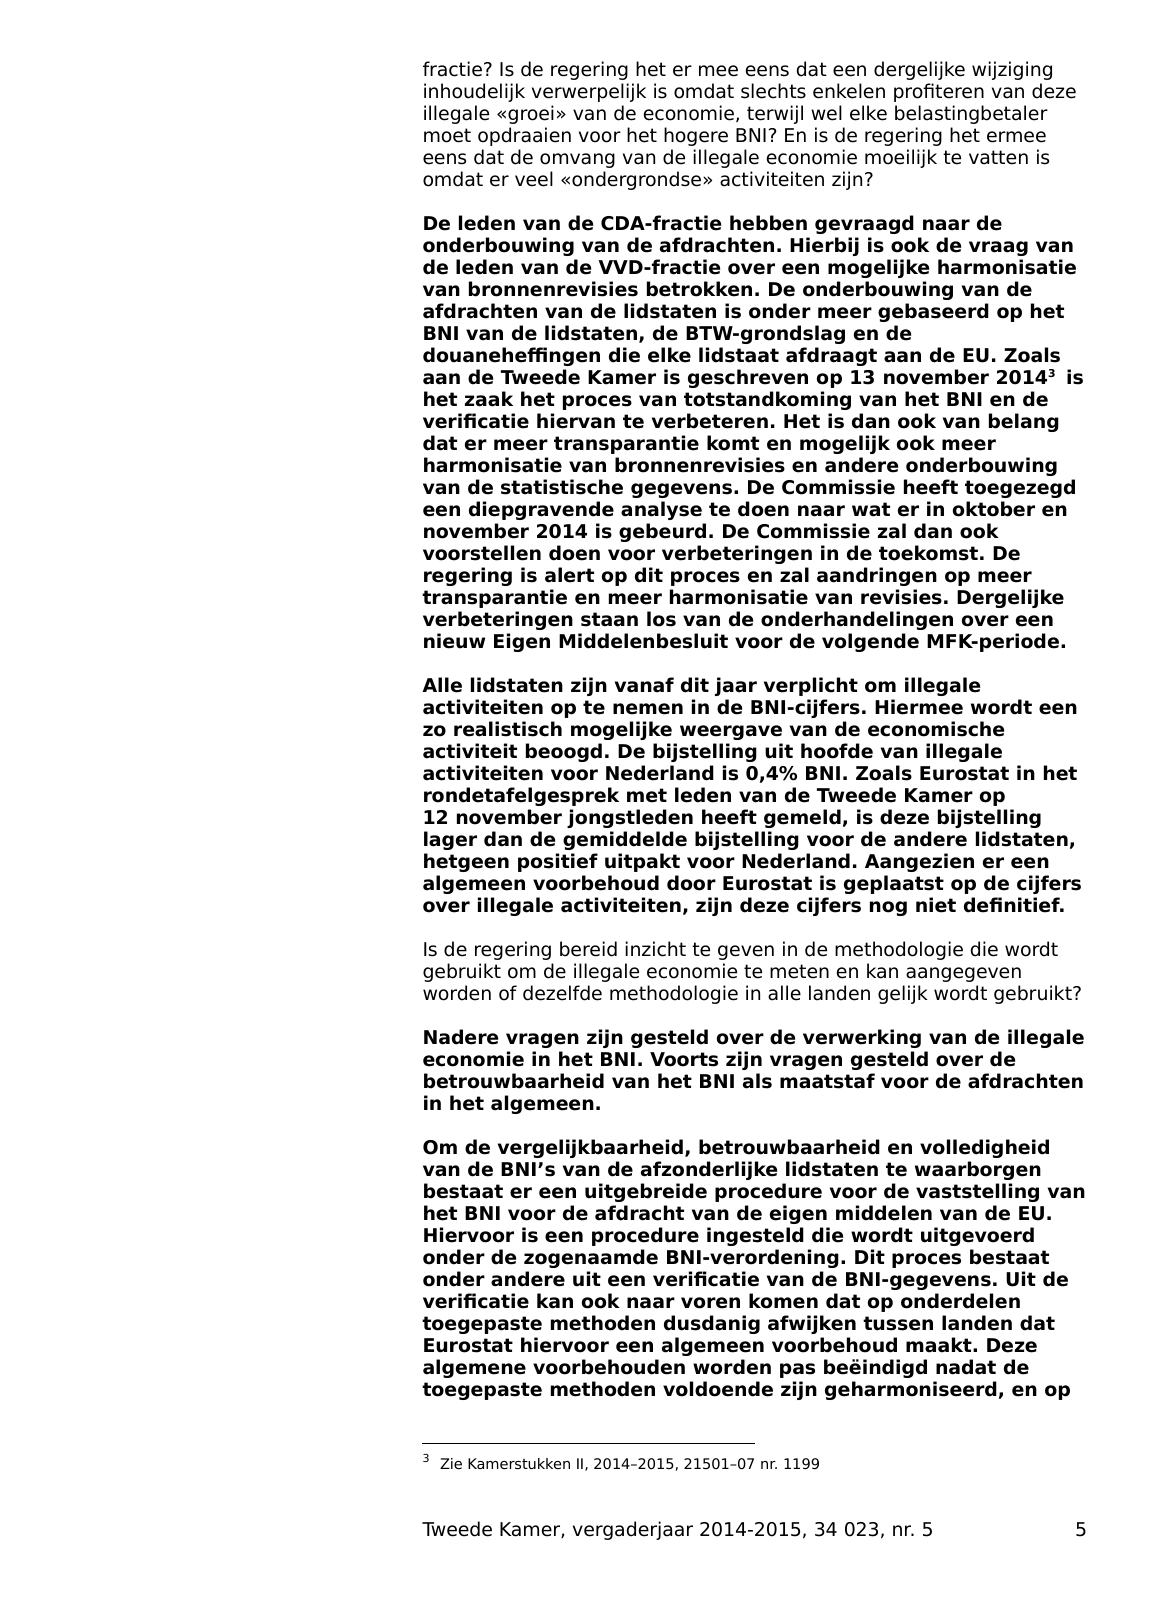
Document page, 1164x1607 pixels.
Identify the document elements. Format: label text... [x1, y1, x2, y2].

text Is de regering bereid inzicht te geven in de methodologie die wordt gebruikt om de illegale economie te meten en kan aangegeven worden of dezelfde methodologie in alle landen gelijk wordt gebruikt? [422, 939, 1087, 1005]
text De leden van de CDA-fractie hebben gevraagd naar de onderbouwing van de afdrachten. Hierbij is ook de vraag van de leden van de VVD-fractie over een mogelijke harmonisatie van bronnenrevisies betrokken. De onderbouwing van de afdrachten van de lidstaten is onder meer gebaseerd op het BNI van de lidstaten, de BTW-grondslag en de douaneheffingen die elke lidstaat afdraagt aan de EU. Zoals aan de Tweede Kamer is geschreven op 13 november 2014 is het zaak het proces van totstandkoming van het BNI en de verificatie hiervan te verbeteren. Het is dan ook van belang dat er meer transparantie komt en mogelijk ook meer harmonisatie van bronnenrevisies en andere onderbouwing van de statistische gegevens. De Commissie heeft toegezegd een diepgravende analyse te doen naar wat er in oktober en november 2014 is gebeurd. De Commissie zal dan ook voorstellen doen voor verbeteringen in de toekomst. De regering is alert op dit proces en zal aandringen op meer transparantie en meer harmonisatie van revisies. Dergelijke verbeteringen staan los van de onderhandelingen over een nieuw Eigen Middelenbesluit voor de volgende MFK-periode. [422, 213, 1087, 653]
text fractie? Is de regering het er mee eens dat een dergelijke wijziging inhoudelijk verwerpelijk is omdat slechts enkelen profiteren van deze illegale «groei» van de economie, terwijl wel elke belastingbetaler moet opdraaien voor het hogere BNI? En is de regering het ermee eens dat de omvang van de illegale economie moeilijk te vatten is omdat er veel «ondergrondse» activiteiten zijn? [422, 59, 1087, 191]
text Nadere vragen zijn gesteld over de verwerking van de illegale economie in het BNI. Voorts zijn vragen gesteld over de betrouwbaarheid van het BNI als maatstaf voor de afdrachten in het algemeen. [422, 1027, 1087, 1115]
text Om de vergelijkbaarheid, betrouwbaarheid en volledigheid van de BNI’s van de afzonderlijke lidstaten te waarborgen bestaat er een uitgebreide procedure voor de vaststelling van het BNI voor de afdracht van de eigen middelen van de EU. Hiervoor is een procedure ingesteld die wordt uitgevoerd onder de zogenaamde BNI-verordening. Dit proces bestaat onder andere uit een verificatie van de BNI-gegevens. Uit de verificatie kan ook naar voren komen dat op onderdelen toegepaste methoden dusdanig afwijken tussen landen dat Eurostat hiervoor een algemeen voorbehoud maakt. Deze algemene voorbehouden worden pas beëindigd nadat de toegepaste methoden voldoende zijn geharmoniseerd, en op [422, 1137, 1087, 1401]
text Alle lidstaten zijn vanaf dit jaar verplicht om illegale activiteiten op te nemen in de BNI-cijfers. Hiermee wordt een zo realistisch mogelijke weergave van de economische activiteit beoogd. De bijstelling uit hoofde van illegale activiteiten voor Nederland is 0,4% BNI. Zoals Eurostat in het rondetafelgesprek met leden van de Tweede Kamer op 12 november jongstleden heeft gemeld, is deze bijstelling lager dan de gemiddelde bijstelling voor de andere lidstaten, hetgeen positief uitpakt voor Nederland. Aangezien er een algemeen voorbehoud door Eurostat is geplaatst op de cijfers over illegale activiteiten, zijn deze cijfers nog niet definitief. [422, 675, 1087, 917]
text Zie Kamerstukken II, 2014–2015, 21501–07 nr. 1199 [422, 1452, 1087, 1474]
